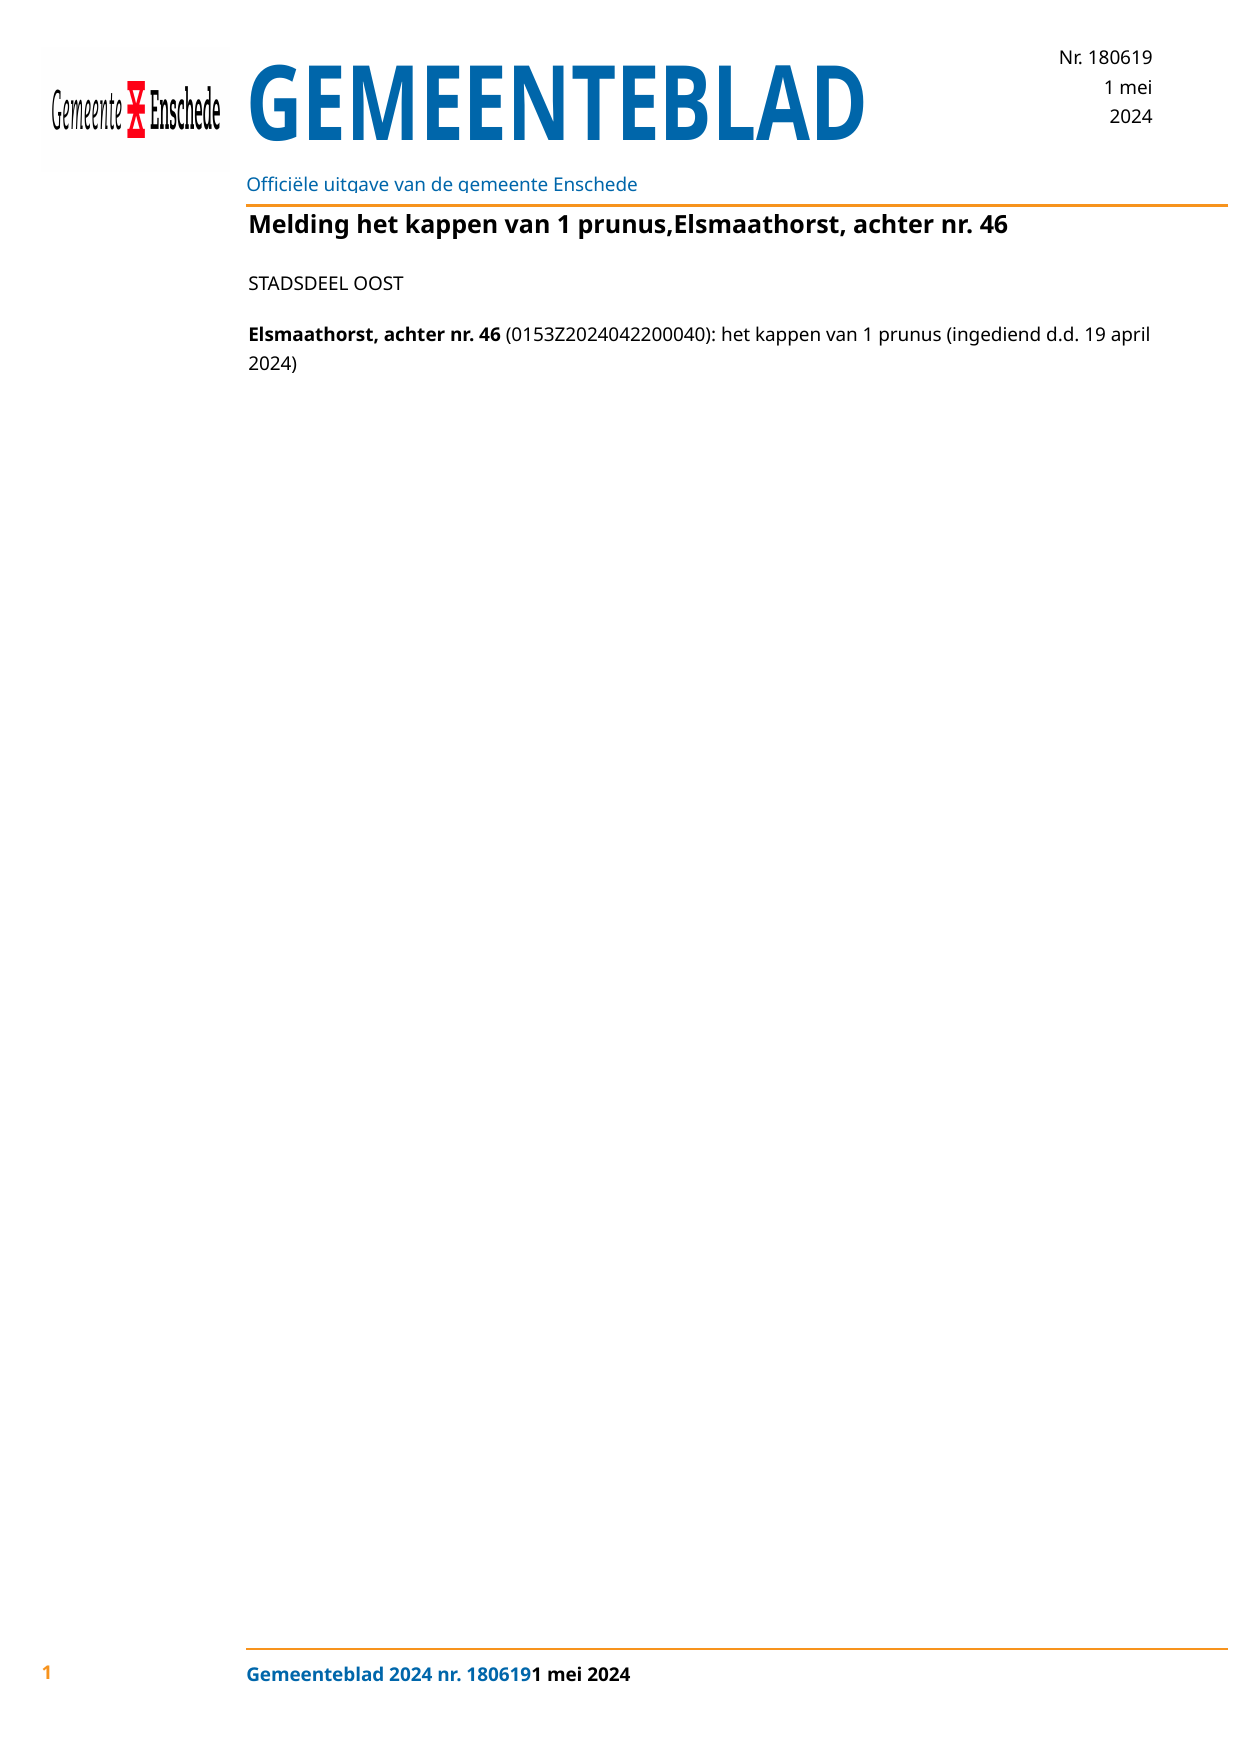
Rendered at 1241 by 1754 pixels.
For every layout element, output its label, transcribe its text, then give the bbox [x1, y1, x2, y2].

text STADSDEEL OOST [248, 270, 1152, 296]
text Melding het kappen van 1 prunus,Elsmaathorst, achter nr. 46 [248, 207, 1152, 241]
text Elsmaathorst, achter nr. 46 (0153Z2024042200040): het kappen van 1 prunus (ingediend d.d. 19 april 2024) [248, 321, 1152, 376]
picture [41, 47, 231, 172]
